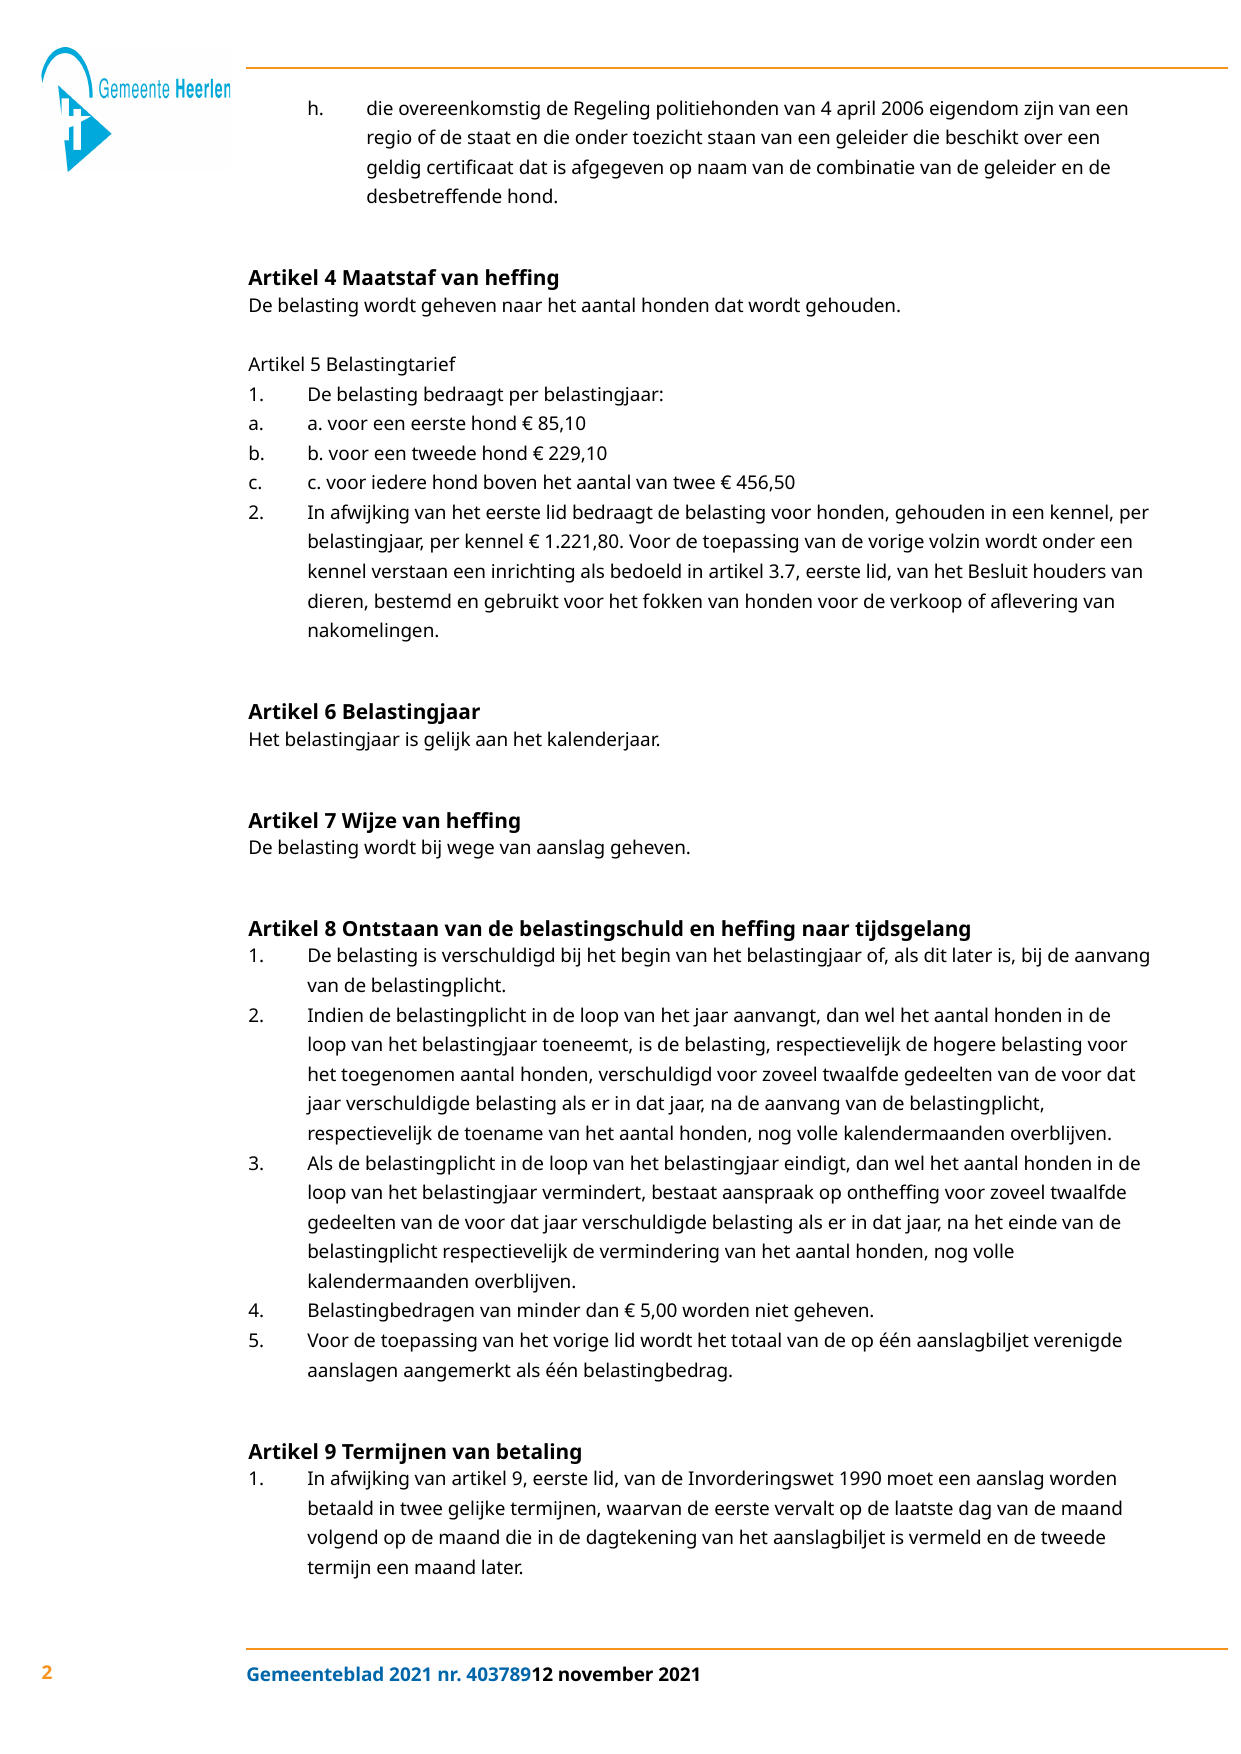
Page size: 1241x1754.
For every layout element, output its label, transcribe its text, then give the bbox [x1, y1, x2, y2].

list b. voor een tweede hond € 229,10 [248, 440, 1152, 466]
list Indien de belastingplicht in de loop van het jaar aanvangt, dan wel het aantal honden in de loop van het belastingjaar toeneemt, is de belasting, respectievelijk de hogere belasting voor het toegenomen aantal honden, verschuldigd voor zoveel twaalfde gedeelten van de voor dat jaar verschuldigde belasting als er in dat jaar, na de aanvang van de belastingplicht, respectievelijk de toename van het aantal honden, nog volle kalendermaanden overblijven. [248, 1002, 1152, 1146]
list De belasting bedraagt per belastingjaar: [248, 381, 1152, 406]
list Belastingbedragen van minder dan € 5,00 worden niet geheven. [248, 1298, 1152, 1323]
text Het belastingjaar is gelijk aan het kalenderjaar. [248, 726, 1152, 752]
list a. voor een eerste hond € 85,10 [248, 410, 1152, 436]
picture [41, 47, 59, 70]
text Artikel 7 Wijze van heffing [248, 806, 1152, 834]
text Artikel 4 Maatstaf van heffing [248, 263, 1152, 292]
list In afwijking van het eerste lid bedraagt de belasting voor honden, gehouden in een kennel, per belastingjaar, per kennel € 1.221,80. Voor de toepassing van de vorige volzin wordt onder een kennel verstaan een inrichting als bedoeld in artikel 3.7, eerste lid, van het Besluit houders van dieren, bestemd en gebruikt voor het fokken van honden voor de verkoop of aflevering van nakomelingen. [248, 499, 1152, 643]
list In afwijking van artikel 9, eerste lid, van de Invorderingswet 1990 moet een aanslag worden betaald in twee gelijke termijnen, waarvan de eerste vervalt op de laatste dag van de maand volgend op de maand die in de dagtekening van het aanslagbiljet is vermeld en de tweede termijn een maand later. [248, 1465, 1152, 1580]
list De belasting is verschuldigd bij het begin van het belastingjaar of, als dit later is, bij de aanvang van de belastingplicht. [248, 943, 1152, 998]
list c. voor iedere hond boven het aantal van twee € 456,50 [248, 469, 1152, 495]
list die overeenkomstig de Regeling politiehonden van 4 april 2006 eigendom zijn van een regio of de staat en die onder toezicht staan van een geleider die beschikt over een geldig certificaat dat is afgegeven op naam van de combinatie van de geleider en de desbetreffende hond. [307, 95, 1152, 209]
picture [41, 47, 231, 172]
list Als de belastingplicht in de loop van het belastingjaar eindigt, dan wel het aantal honden in de loop van het belastingjaar vermindert, bestaat aanspraak op ontheffing voor zoveel twaalfde gedeelten van de voor dat jaar verschuldigde belasting als er in dat jaar, na het einde van de belastingplicht respectievelijk de vermindering van het aantal honden, nog volle kalendermaanden overblijven. [248, 1150, 1152, 1294]
text Artikel 5 Belastingtarief [248, 351, 1152, 377]
list Voor de toepassing van het vorige lid wordt het totaal van de op één aanslagbiljet verenigde aanslagen aangemerkt als één belastingbedrag. [248, 1327, 1152, 1383]
text Artikel 6 Belastingjaar [248, 697, 1152, 726]
text De belasting wordt bij wege van aanslag geheven. [248, 834, 1152, 860]
text Artikel 8 Ontstaan van de belastingschuld en heffing naar tijdsgelang [248, 914, 1152, 943]
text De belasting wordt geheven naar het aantal honden dat wordt gehouden. [248, 292, 1152, 318]
text Artikel 9 Termijnen van betaling [248, 1437, 1152, 1465]
